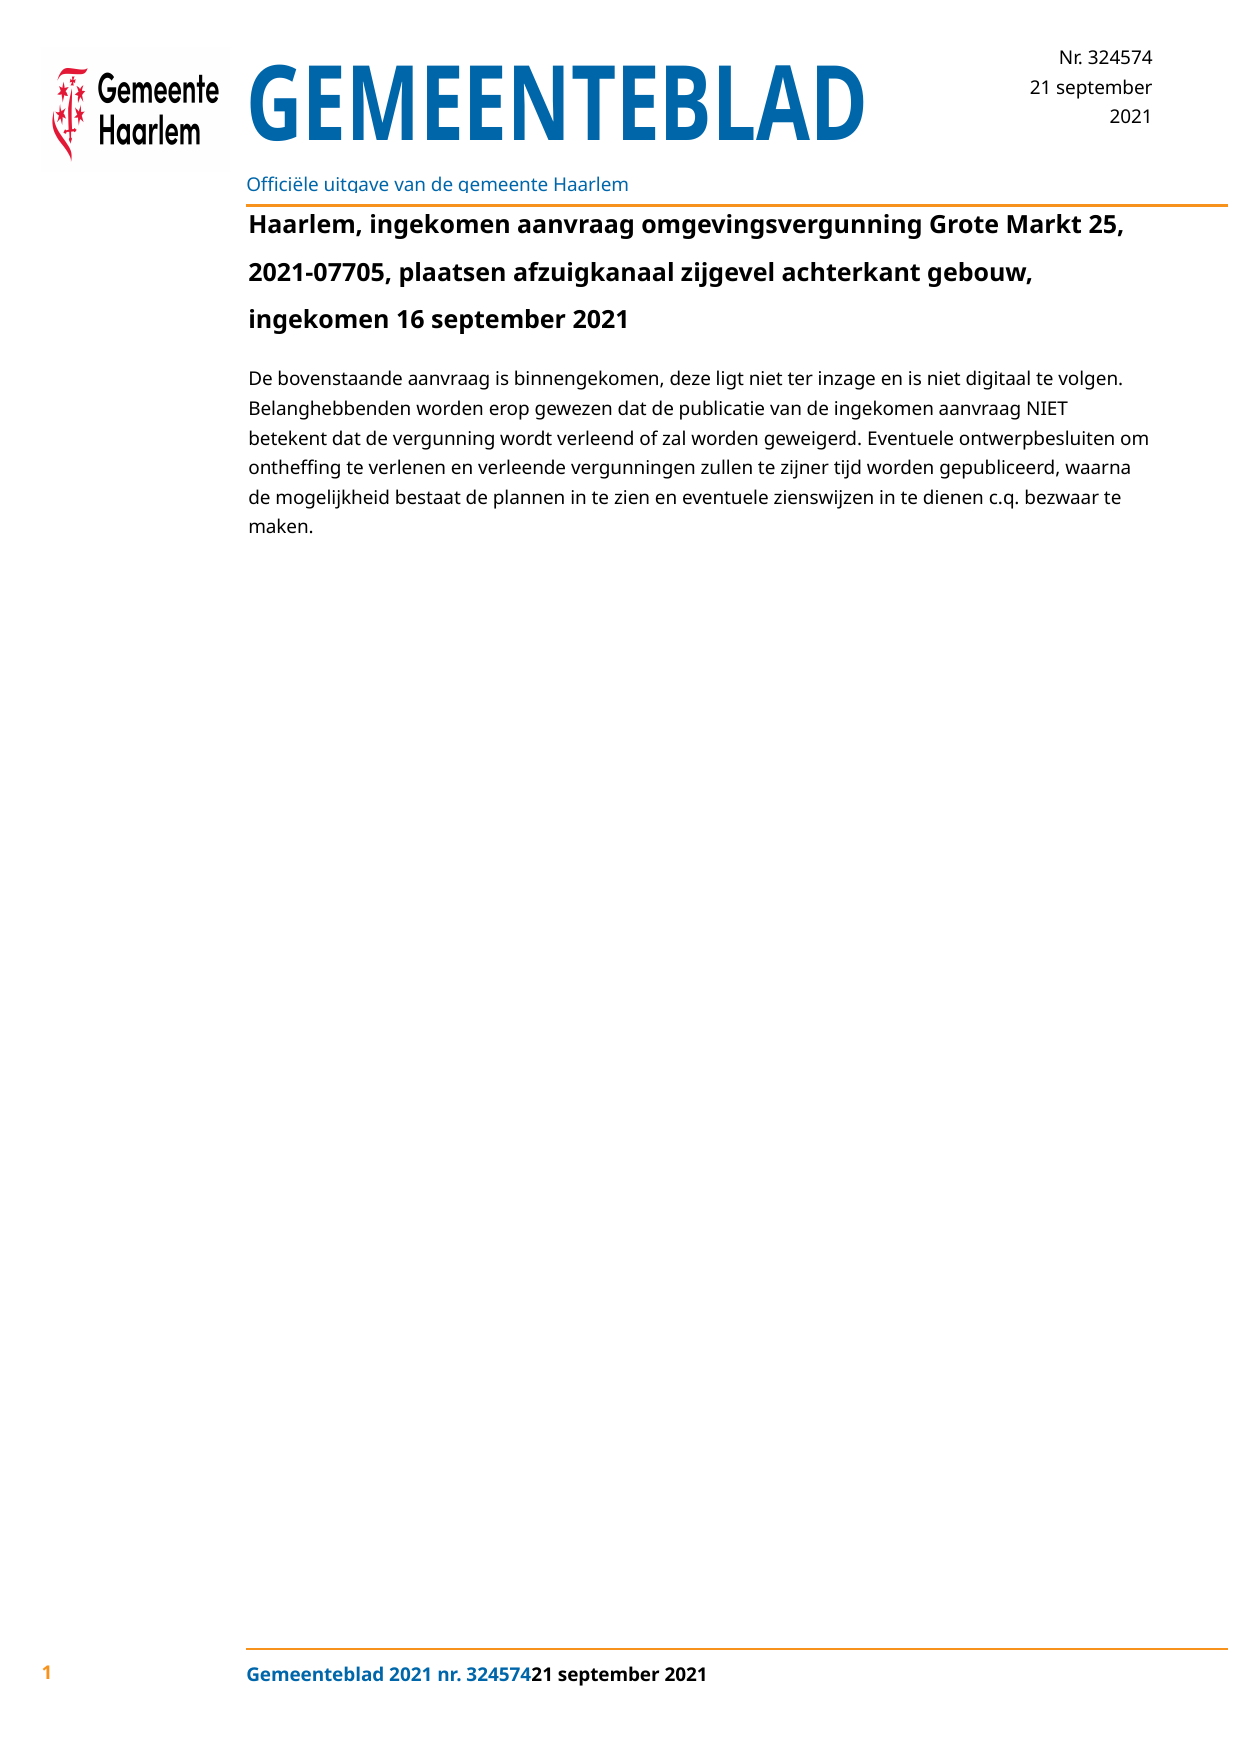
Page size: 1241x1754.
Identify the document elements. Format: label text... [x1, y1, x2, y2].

text De bovenstaande aanvraag is binnengekomen, deze ligt niet ter inzage en is niet digitaal te volgen. Belanghebbenden worden erop gewezen dat de publicatie van de ingekomen aanvraag NIET betekent dat de vergunning wordt verleend of zal worden geweigerd. Eventuele ontwerpbesluiten om ontheffing te verlenen en verleende vergunningen zullen te zijner tijd worden gepubliceerd, waarna de mogelijkheid bestaat de plannen in te zien en eventuele zienswijzen in te dienen c.q. bezwaar te maken. [248, 366, 1152, 539]
text Haarlem, ingekomen aanvraag omgevingsvergunning Grote Markt 25, 2021-07705, plaatsen afzuigkanaal zijgevel achterkant gebouw, ingekomen 16 september 2021 [248, 207, 1152, 336]
picture [41, 47, 231, 172]
